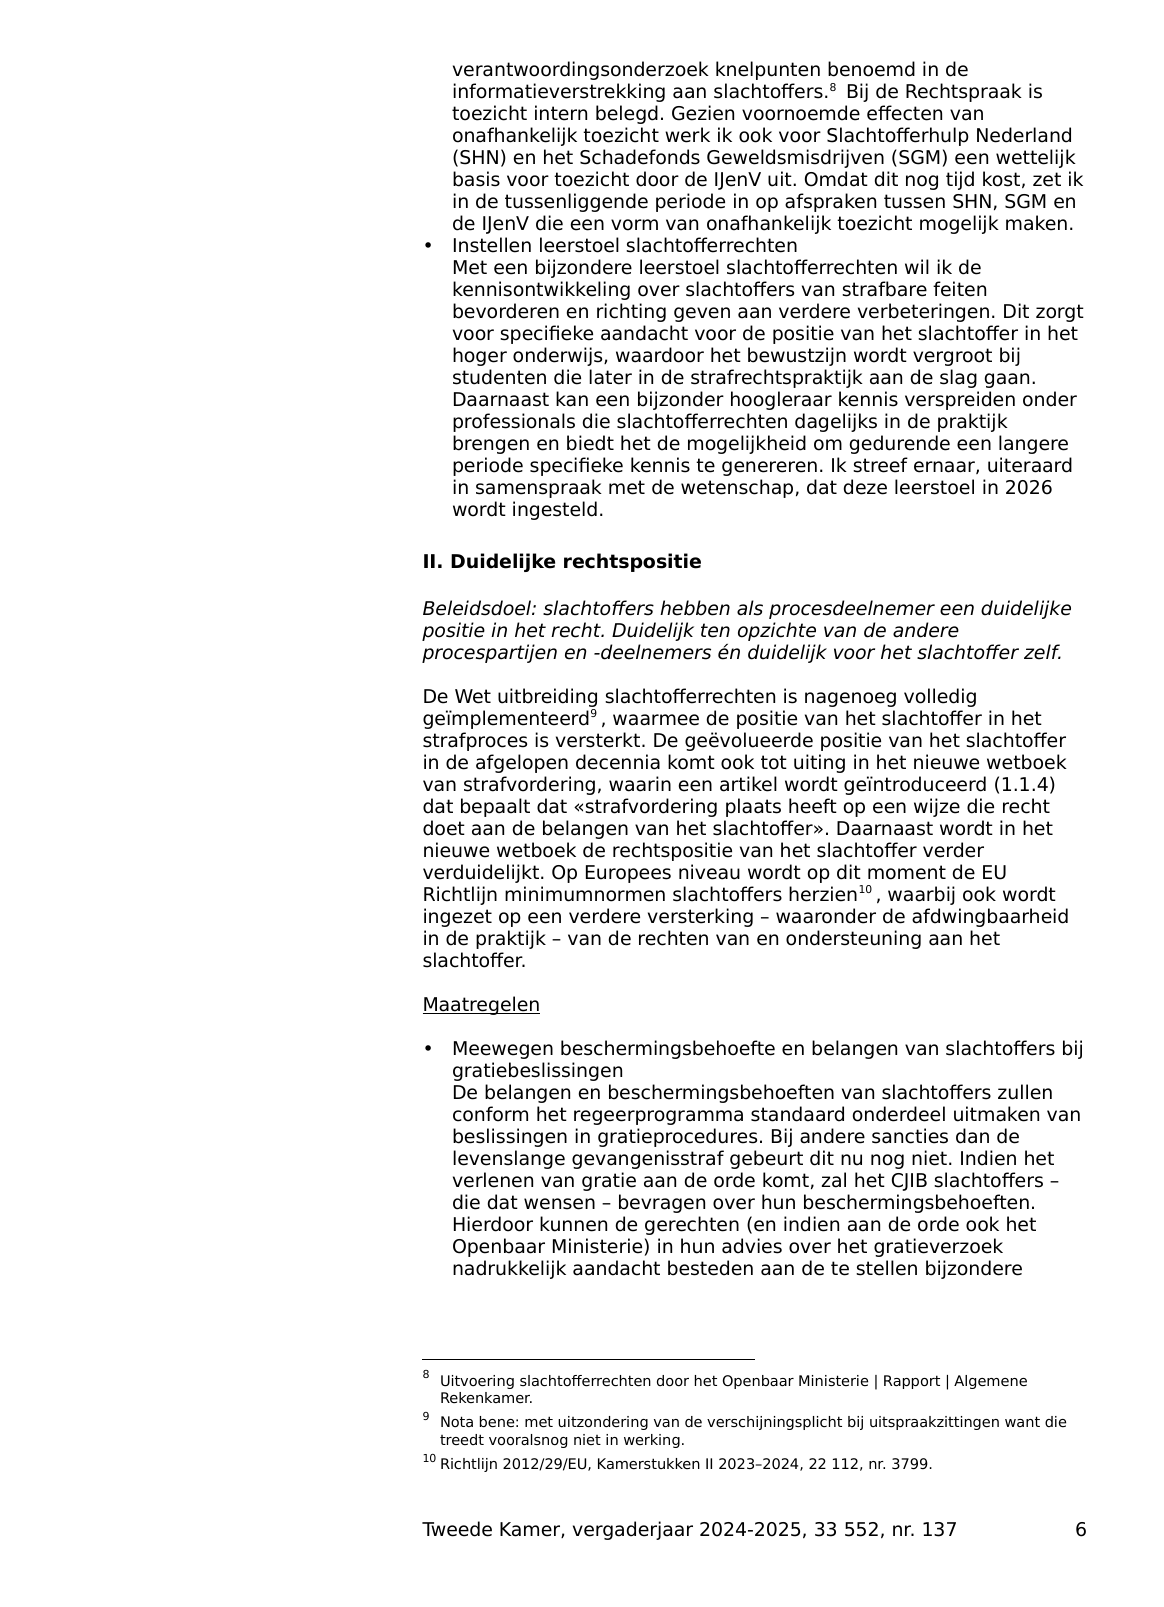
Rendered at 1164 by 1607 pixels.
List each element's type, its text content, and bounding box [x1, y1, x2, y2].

text • Meewegen beschermingsbehoefte en belangen van slachtoffers bij gratiebeslissingen [422, 1038, 1087, 1082]
text Richtlijn 2012/29/EU, Kamerstukken II 2023–2024, 22 112, nr. 3799. [422, 1452, 1087, 1474]
text De belangen en beschermingsbehoeften van slachtoffers zullen conform het regeerprogramma standaard onderdeel uitmaken van beslissingen in gratieprocedures. Bij andere sancties dan de levenslange gevangenisstraf gebeurt dit nu nog niet. Indien het verlenen van gratie aan de orde komt, zal het CJIB slachtoffers – die dat wensen – bevragen over hun beschermingsbehoeften. Hierdoor kunnen de gerechten (en indien aan de orde ook het Openbaar Ministerie) in hun advies over het gratieverzoek nadrukkelijk aandacht besteden aan de te stellen bijzondere [452, 1082, 1087, 1279]
text • Instellen leerstoel slachtofferrechten [422, 235, 1087, 257]
subtitle Maatregelen [422, 994, 1087, 1016]
text De Wet uitbreiding slachtofferrechten is nagenoeg volledig geïmplementeerd, waarmee de positie van het slachtoffer in het strafproces is versterkt. De geëvolueerde positie van het slachtoffer in de afgelopen decennia komt ook tot uiting in het nieuwe wetboek van strafvordering, waarin een artikel wordt geïntroduceerd (1.1.4) dat bepaalt dat «strafvordering plaats heeft op een wijze die recht doet aan de belangen van het slachtoffer». Daarnaast wordt in het nieuwe wetboek de rechtspositie van het slachtoffer verder verduidelijkt. Op Europees niveau wordt op dit moment de EU Richtlijn minimumnormen slachtoffers herzien, waarbij ook wordt ingezet op een verdere versterking – waaronder de afdwingbaarheid in de praktijk – van de rechten van en ondersteuning aan het slachtoffer. [422, 686, 1087, 971]
text verantwoordingsonderzoek knelpunten benoemd in de informatieverstrekking aan slachtoffers. Bij de Rechtspraak is toezicht intern belegd. Gezien voornoemde effecten van onafhankelijk toezicht werk ik ook voor Slachtofferhulp Nederland (SHN) en het Schadefonds Geweldsmisdrijven (SGM) een wettelijk basis voor toezicht door de IJenV uit. Omdat dit nog tijd kost, zet ik in de tussenliggende periode in op afspraken tussen SHN, SGM en de IJenV die een vorm van onafhankelijk toezicht mogelijk maken. [452, 59, 1087, 235]
subtitle II. Duidelijke rechtspositie [422, 551, 1087, 573]
subtitle Beleidsdoel: slachtoffers hebben als procesdeelnemer een duidelijke positie in het recht. Duidelijk ten opzichte van de andere procespartijen en -deelnemers én duidelijk voor het slachtoffer zelf. [422, 598, 1087, 663]
text Nota bene: met uitzondering van de verschijningsplicht bij uitspraakzittingen want die treedt vooralsnog niet in werking. [422, 1410, 1087, 1449]
text Met een bijzondere leerstoel slachtofferrechten wil ik de kennisontwikkeling over slachtoffers van strafbare feiten bevorderen en richting geven aan verdere verbeteringen. Dit zorgt voor specifieke aandacht voor de positie van het slachtoffer in het hoger onderwijs, waardoor het bewustzijn wordt vergroot bij studenten die later in de strafrechtspraktijk aan de slag gaan. Daarnaast kan een bijzonder hoogleraar kennis verspreiden onder professionals die slachtofferrechten dagelijks in de praktijk brengen en biedt het de mogelijkheid om gedurende een langere periode specifieke kennis te genereren. Ik streef ernaar, uiteraard in samenspraak met de wetenschap, dat deze leerstoel in 2026 wordt ingesteld. [452, 257, 1087, 521]
text Uitvoering slachtofferrechten door het Openbaar Ministerie | Rapport | Algemene Rekenkamer. [422, 1368, 1087, 1407]
